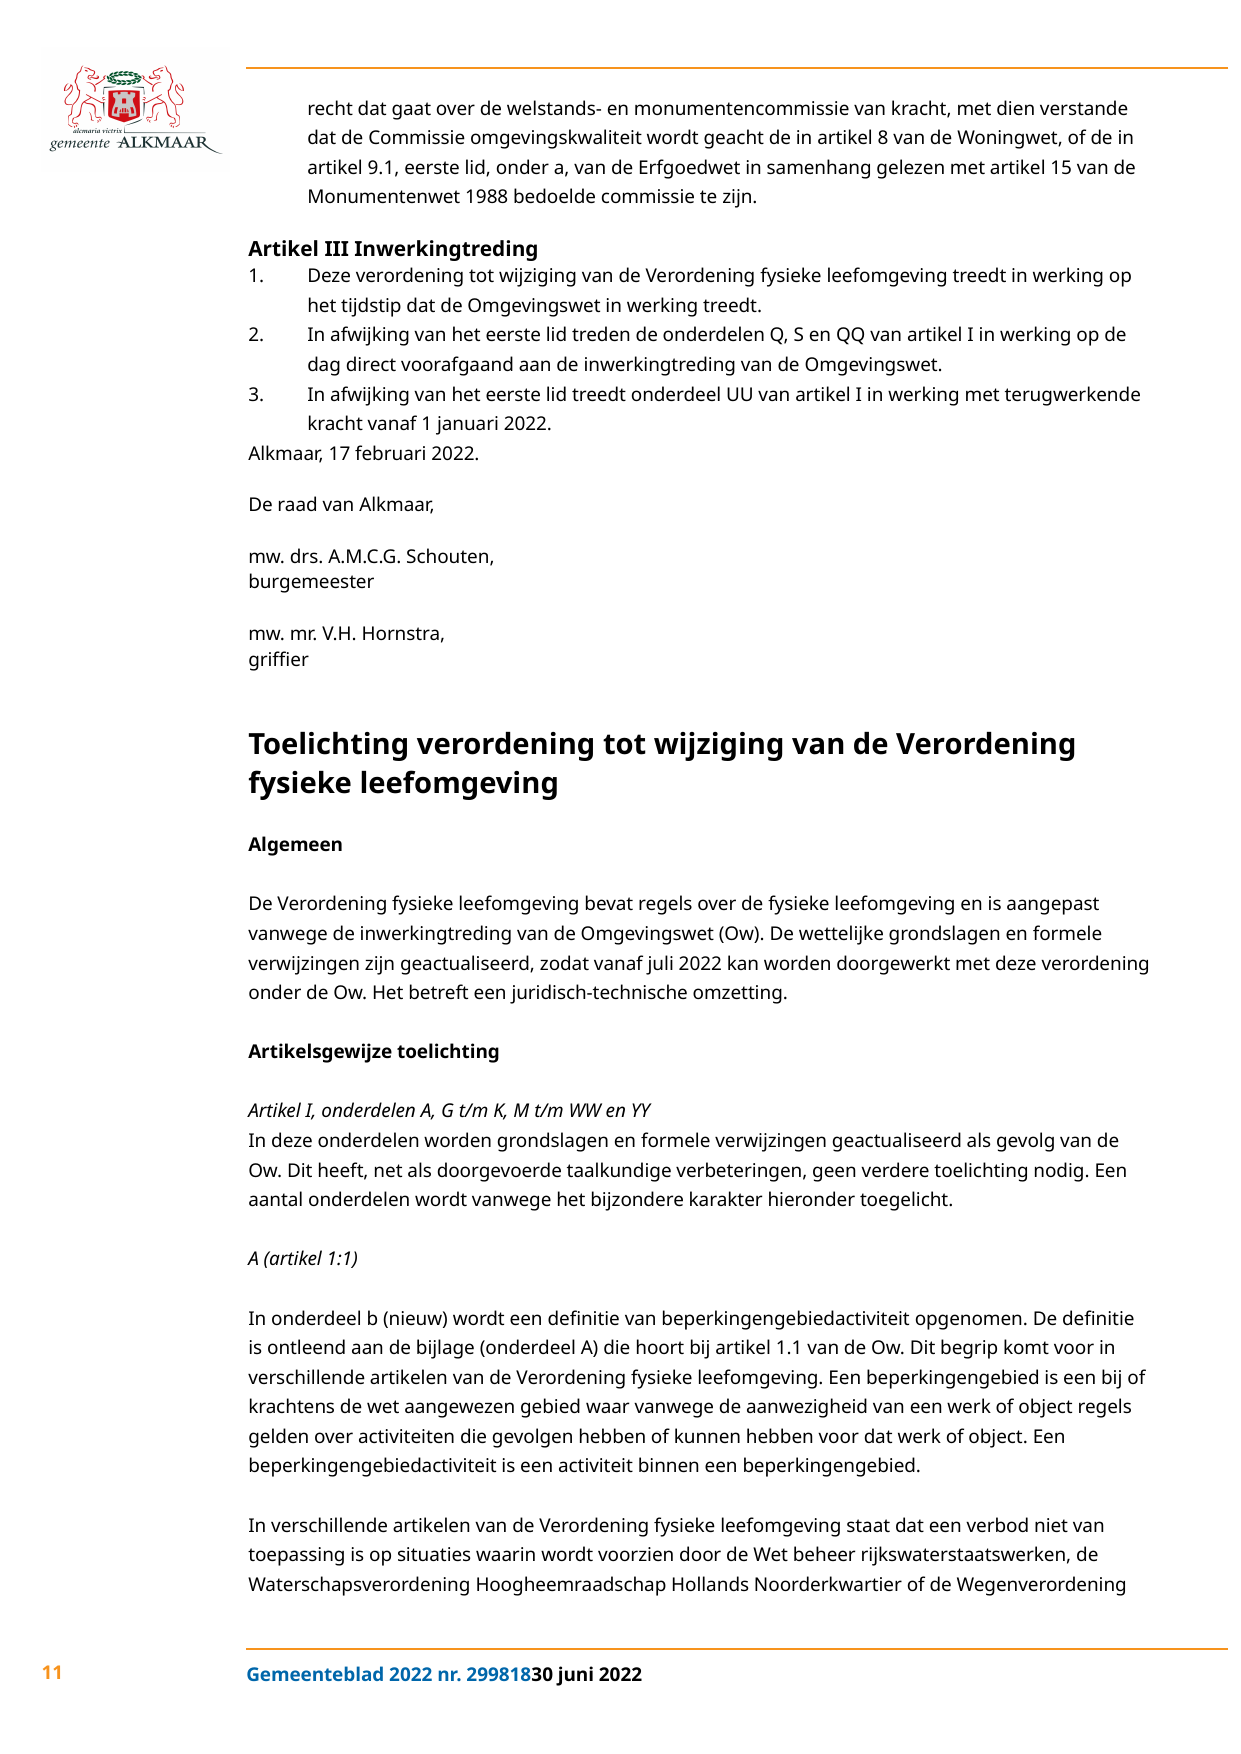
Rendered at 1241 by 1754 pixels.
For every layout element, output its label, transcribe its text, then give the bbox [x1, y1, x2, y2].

text In verschillende artikelen van de Verordening fysieke leefomgeving staat dat een verbod niet van toepassing is op situaties waarin wordt voorzien door de Wet beheer rijkswaterstaatswerken, de Waterschapsverordening Hoogheemraadschap Hollands Noorderkwartier of de Wegenverordening [248, 1512, 1152, 1597]
list recht dat gaat over de welstands- en monumentencommissie van kracht, met dien verstande dat de Commissie omgevingskwaliteit wordt geacht de in artikel 8 van de Woningwet, of de in artikel 9.1, eerste lid, onder a, van de Erfgoedwet in samenhang gelezen met artikel 15 van de Monumentenwet 1988 bedoelde commissie te zijn. [248, 95, 1152, 209]
text Toelichting verordening tot wijziging van de Verordening fysieke leefomgeving [248, 723, 1152, 802]
text Algemeen [248, 831, 1152, 857]
text mw. drs. A.M.C.G. Schouten, [248, 543, 1152, 568]
text In deze onderdelen worden grondslagen en formele verwijzingen geactualiseerd als gevolg van de Ow. Dit heeft, net als doorgevoerde taalkundige verbeteringen, geen verdere toelichting nodig. Een aantal onderdelen wordt vanwege het bijzondere karakter hieronder toegelicht. [248, 1127, 1152, 1212]
text De raad van Alkmaar, [248, 491, 1152, 517]
text De Verordening fysieke leefomgeving bevat regels over de fysieke leefomgeving en is aangepast vanwege de inwerkingtreding van de Omgevingswet (Ow). De wettelijke grondslagen en formele verwijzingen zijn geactualiseerd, zodat vanaf juli 2022 kan worden doorgewerkt met deze verordening onder de Ow. Het betreft een juridisch-technische omzetting. [248, 891, 1152, 1005]
text A (artikel 1:1) [248, 1246, 1152, 1271]
text Artikelsgewijze toelichting [248, 1038, 1152, 1064]
text Artikel I, onderdelen A, G t/m K, M t/m WW en YY [248, 1098, 1152, 1123]
text griffier [248, 646, 1152, 671]
text burgemeester [248, 568, 1152, 594]
text Alkmaar, 17 februari 2022. [248, 440, 1152, 466]
text Artikel III Inwerkingtreding [248, 234, 1152, 262]
text mw. mr. V.H. Hornstra, [248, 620, 1152, 646]
list In afwijking van het eerste lid treden de onderdelen Q, S en QQ van artikel I in werking op de dag direct voorafgaand aan de inwerkingtreding van de Omgevingswet. [248, 322, 1152, 377]
picture [41, 47, 231, 172]
list Deze verordening tot wijziging van de Verordening fysieke leefomgeving treedt in werking op het tijdstip dat de Omgevingswet in werking treedt. [248, 262, 1152, 318]
text In onderdeel b (nieuw) wordt een definitie van beperkingengebiedactiviteit opgenomen. De definitie is ontleend aan de bijlage (onderdeel A) die hoort bij artikel 1.1 van de Ow. Dit begrip komt voor in verschillende artikelen van de Verordening fysieke leefomgeving. Een beperkingengebied is een bij of krachtens de wet aangewezen gebied waar vanwege de aanwezigheid van een werk of object regels gelden over activiteiten die gevolgen hebben of kunnen hebben voor dat werk of object. Een beperkingengebiedactiviteit is een activiteit binnen een beperkingengebied. [248, 1305, 1152, 1478]
list In afwijking van het eerste lid treedt onderdeel UU van artikel I in werking met terugwerkende kracht vanaf 1 januari 2022. [248, 381, 1152, 436]
